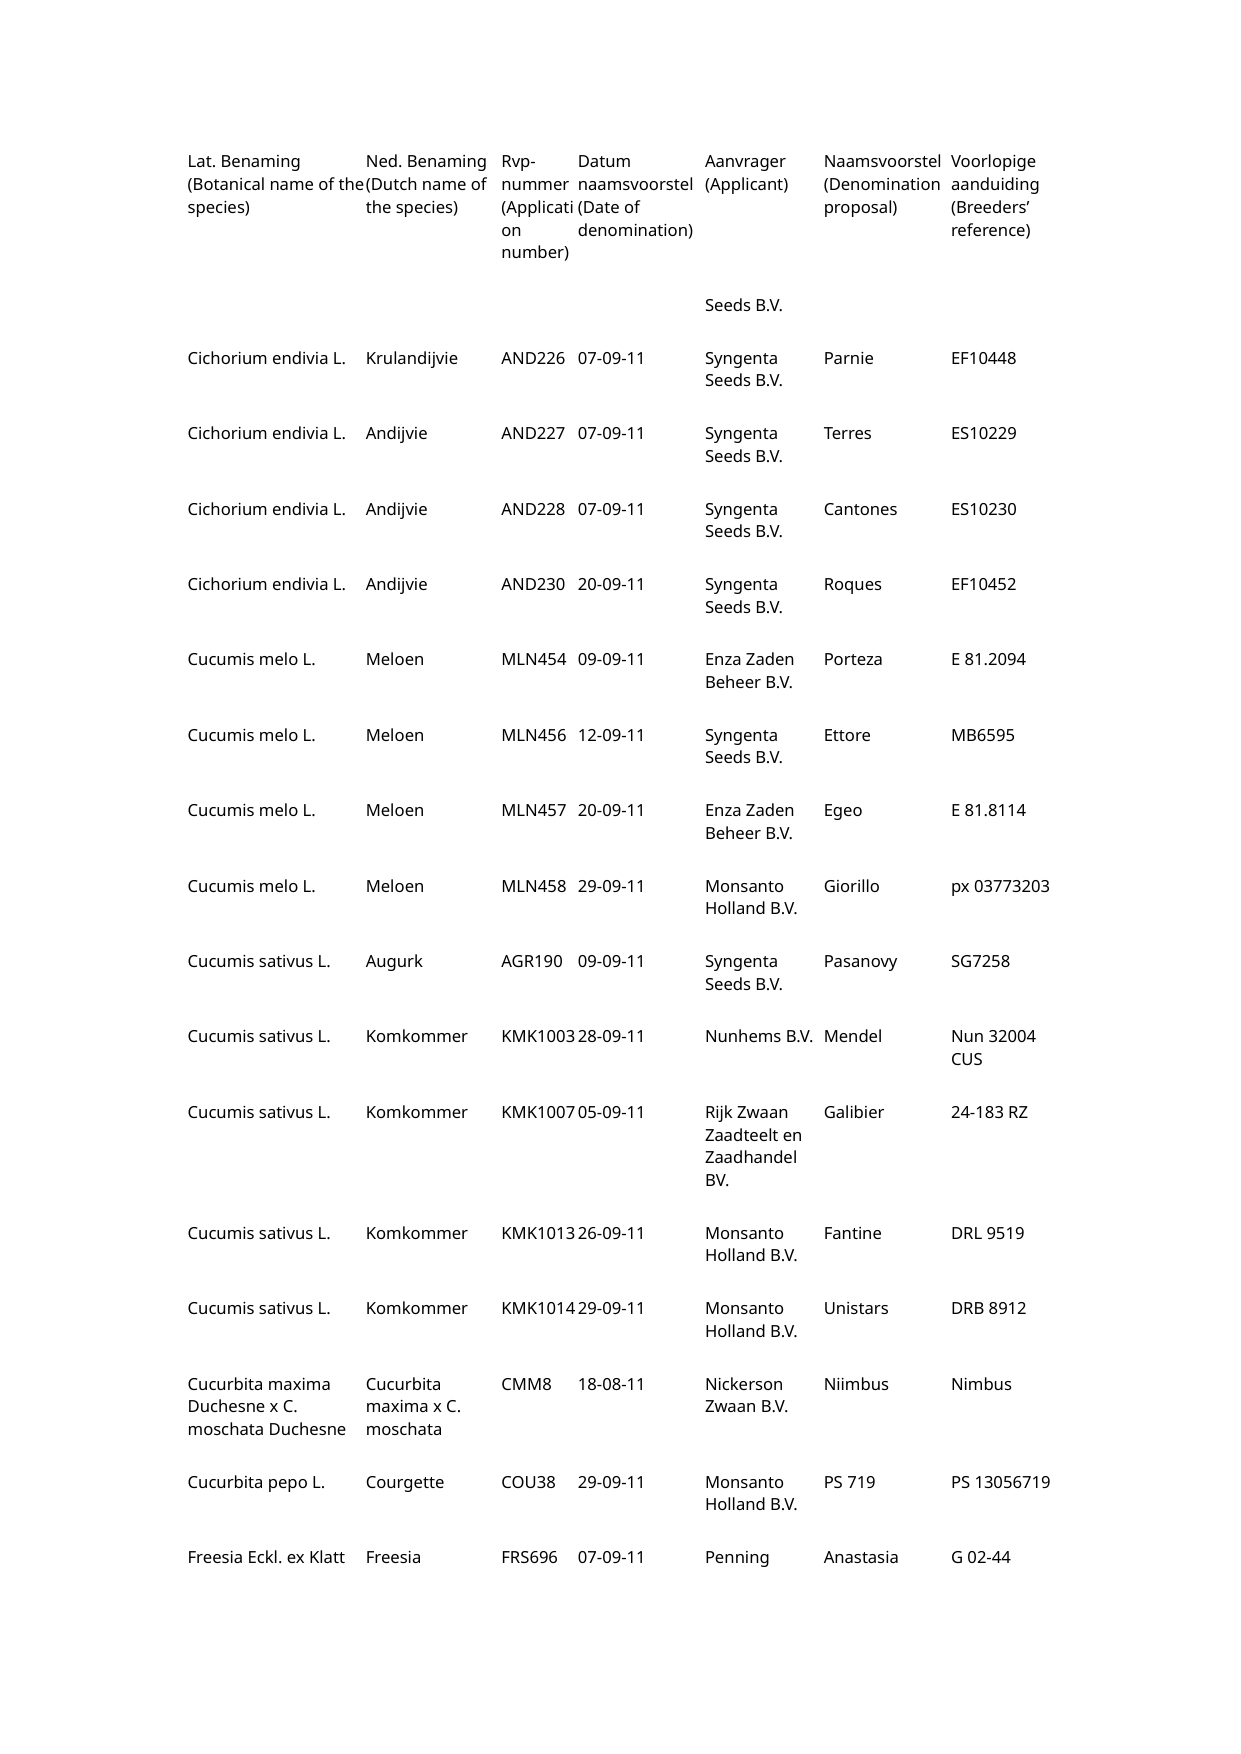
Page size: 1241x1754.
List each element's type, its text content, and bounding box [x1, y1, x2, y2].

table_cell DRL 9519 [951, 1221, 1053, 1297]
table_cell G 02-44 [951, 1546, 1053, 1598]
table_header Datum naamsvoorstel (Date of denomination) [578, 150, 705, 293]
table_cell Unistars [824, 1297, 951, 1372]
table_cell CMM8 [501, 1372, 578, 1470]
table_cell AND227 [501, 422, 578, 497]
table_cell Pasanovy [824, 950, 951, 1025]
table_cell Cucurbita pepo L. [188, 1470, 366, 1546]
table_cell Cantones [824, 497, 951, 572]
table_cell Monsanto Holland B.V. [705, 1297, 823, 1372]
table_cell Augurk [366, 950, 501, 1025]
table_cell Cucumis sativus L. [188, 1297, 366, 1372]
table_header Voorlopige aanduiding (Breeders’ reference) [951, 150, 1053, 293]
table_cell 07-09-11 [578, 346, 705, 422]
table_cell Cichorium endivia L. [188, 573, 366, 648]
table_cell 29-09-11 [578, 1297, 705, 1372]
table_cell Syngenta Seeds B.V. [705, 723, 823, 799]
table_header Naamsvoorstel (Denomination proposal) [824, 150, 951, 293]
table_cell Cichorium endivia L. [188, 422, 366, 497]
table_cell Roques [824, 573, 951, 648]
table_cell Monsanto Holland B.V. [705, 1221, 823, 1297]
table_cell Freesia [366, 1546, 501, 1598]
table_cell SG7258 [951, 950, 1053, 1025]
table_header Aanvrager (Applicant) [705, 150, 823, 293]
table_cell PS 13056719 [951, 1470, 1053, 1546]
table_cell [501, 294, 578, 346]
table_cell PS 719 [824, 1470, 951, 1546]
table_cell Enza Zaden Beheer B.V. [705, 648, 823, 723]
table_header Lat. Benaming (Botanical name of the species) [188, 150, 366, 293]
table_cell Komkommer [366, 1025, 501, 1100]
table_cell Giorillo [824, 874, 951, 949]
table_cell Cichorium endivia L. [188, 346, 366, 422]
table_cell KMK1003 [501, 1025, 578, 1100]
table_cell 09-09-11 [578, 648, 705, 723]
table_cell Galibier [824, 1100, 951, 1221]
table_cell Monsanto Holland B.V. [705, 874, 823, 949]
table_cell Andijvie [366, 497, 501, 572]
table_cell Syngenta Seeds B.V. [705, 422, 823, 497]
table_cell MB6595 [951, 723, 1053, 799]
table_cell Meloen [366, 723, 501, 799]
table_cell Nun 32004 CUS [951, 1025, 1053, 1100]
table_cell Mendel [824, 1025, 951, 1100]
table_cell 05-09-11 [578, 1100, 705, 1221]
table_cell 07-09-11 [578, 1546, 705, 1598]
table_cell E 81.8114 [951, 799, 1053, 874]
table_cell Rijk Zwaan Zaadteelt en Zaadhandel BV. [705, 1100, 823, 1221]
table_cell Cucumis melo L. [188, 723, 366, 799]
table_cell Penning [705, 1546, 823, 1598]
table_cell Cucumis sativus L. [188, 950, 366, 1025]
table_cell MLN458 [501, 874, 578, 949]
table_cell AND228 [501, 497, 578, 572]
table_cell EF10452 [951, 573, 1053, 648]
table_cell EF10448 [951, 346, 1053, 422]
table_cell 12-09-11 [578, 723, 705, 799]
table_cell COU38 [501, 1470, 578, 1546]
table_cell ES10229 [951, 422, 1053, 497]
table_cell 20-09-11 [578, 573, 705, 648]
table_cell Syngenta Seeds B.V. [705, 573, 823, 648]
table_cell E 81.2094 [951, 648, 1053, 723]
table_cell 24-183 RZ [951, 1100, 1053, 1221]
table_header Rvp-nummer (Application number) [501, 150, 578, 293]
table_cell KMK1013 [501, 1221, 578, 1297]
table_cell Niimbus [824, 1372, 951, 1470]
table_cell Nunhems B.V. [705, 1025, 823, 1100]
table_cell MLN457 [501, 799, 578, 874]
table_cell Komkommer [366, 1221, 501, 1297]
table_cell Courgette [366, 1470, 501, 1546]
table_cell 28-09-11 [578, 1025, 705, 1100]
table_cell 07-09-11 [578, 422, 705, 497]
table_cell Andijvie [366, 573, 501, 648]
table_cell 18-08-11 [578, 1372, 705, 1470]
table_cell Komkommer [366, 1297, 501, 1372]
table_cell AGR190 [501, 950, 578, 1025]
table_cell Cucurbita maxima Duchesne x C. moschata Duchesne [188, 1372, 366, 1470]
table_cell Syngenta Seeds B.V. [705, 346, 823, 422]
table_cell MLN456 [501, 723, 578, 799]
table_cell FRS696 [501, 1546, 578, 1598]
table_cell AND226 [501, 346, 578, 422]
table_cell ES10230 [951, 497, 1053, 572]
table_cell 29-09-11 [578, 1470, 705, 1546]
table_cell Terres [824, 422, 951, 497]
table_cell Komkommer [366, 1100, 501, 1221]
table_cell KMK1014 [501, 1297, 578, 1372]
table_cell Meloen [366, 874, 501, 949]
table_cell [951, 294, 1053, 346]
table_cell [366, 294, 501, 346]
table_cell Nimbus [951, 1372, 1053, 1470]
table_cell Cucumis sativus L. [188, 1100, 366, 1221]
table_cell Anastasia [824, 1546, 951, 1598]
table_cell [188, 294, 366, 346]
table_cell Meloen [366, 648, 501, 723]
table_cell Cucumis melo L. [188, 648, 366, 723]
table_cell [824, 294, 951, 346]
table_cell MLN454 [501, 648, 578, 723]
table_cell Monsanto Holland B.V. [705, 1470, 823, 1546]
table_cell Enza Zaden Beheer B.V. [705, 799, 823, 874]
table_cell Krulandijvie [366, 346, 501, 422]
table_cell AND230 [501, 573, 578, 648]
table_cell Cucurbita maxima x C. moschata [366, 1372, 501, 1470]
table_header Ned. Benaming (Dutch name of the species) [366, 150, 501, 293]
table_cell Fantine [824, 1221, 951, 1297]
table_cell Porteza [824, 648, 951, 723]
table_cell Syngenta Seeds B.V. [705, 950, 823, 1025]
table_cell Egeo [824, 799, 951, 874]
table_cell Cichorium endivia L. [188, 497, 366, 572]
table_cell 29-09-11 [578, 874, 705, 949]
table_cell Parnie [824, 346, 951, 422]
table_cell 07-09-11 [578, 497, 705, 572]
table_cell Freesia Eckl. ex Klatt [188, 1546, 366, 1598]
table_cell Cucumis sativus L. [188, 1221, 366, 1297]
table_cell Cucumis melo L. [188, 874, 366, 949]
table_cell KMK1007 [501, 1100, 578, 1221]
table_cell [578, 294, 705, 346]
table_cell Syngenta Seeds B.V. [705, 497, 823, 572]
table_cell Andijvie [366, 422, 501, 497]
table_cell Meloen [366, 799, 501, 874]
table_cell Nickerson Zwaan B.V. [705, 1372, 823, 1470]
table_cell 26-09-11 [578, 1221, 705, 1297]
table_cell 20-09-11 [578, 799, 705, 874]
table_cell Ettore [824, 723, 951, 799]
table_cell DRB 8912 [951, 1297, 1053, 1372]
table_cell Cucumis melo L. [188, 799, 366, 874]
table_cell 09-09-11 [578, 950, 705, 1025]
table_cell px 03773203 [951, 874, 1053, 949]
table_cell Seeds B.V. [705, 294, 823, 346]
table_cell Cucumis sativus L. [188, 1025, 366, 1100]
